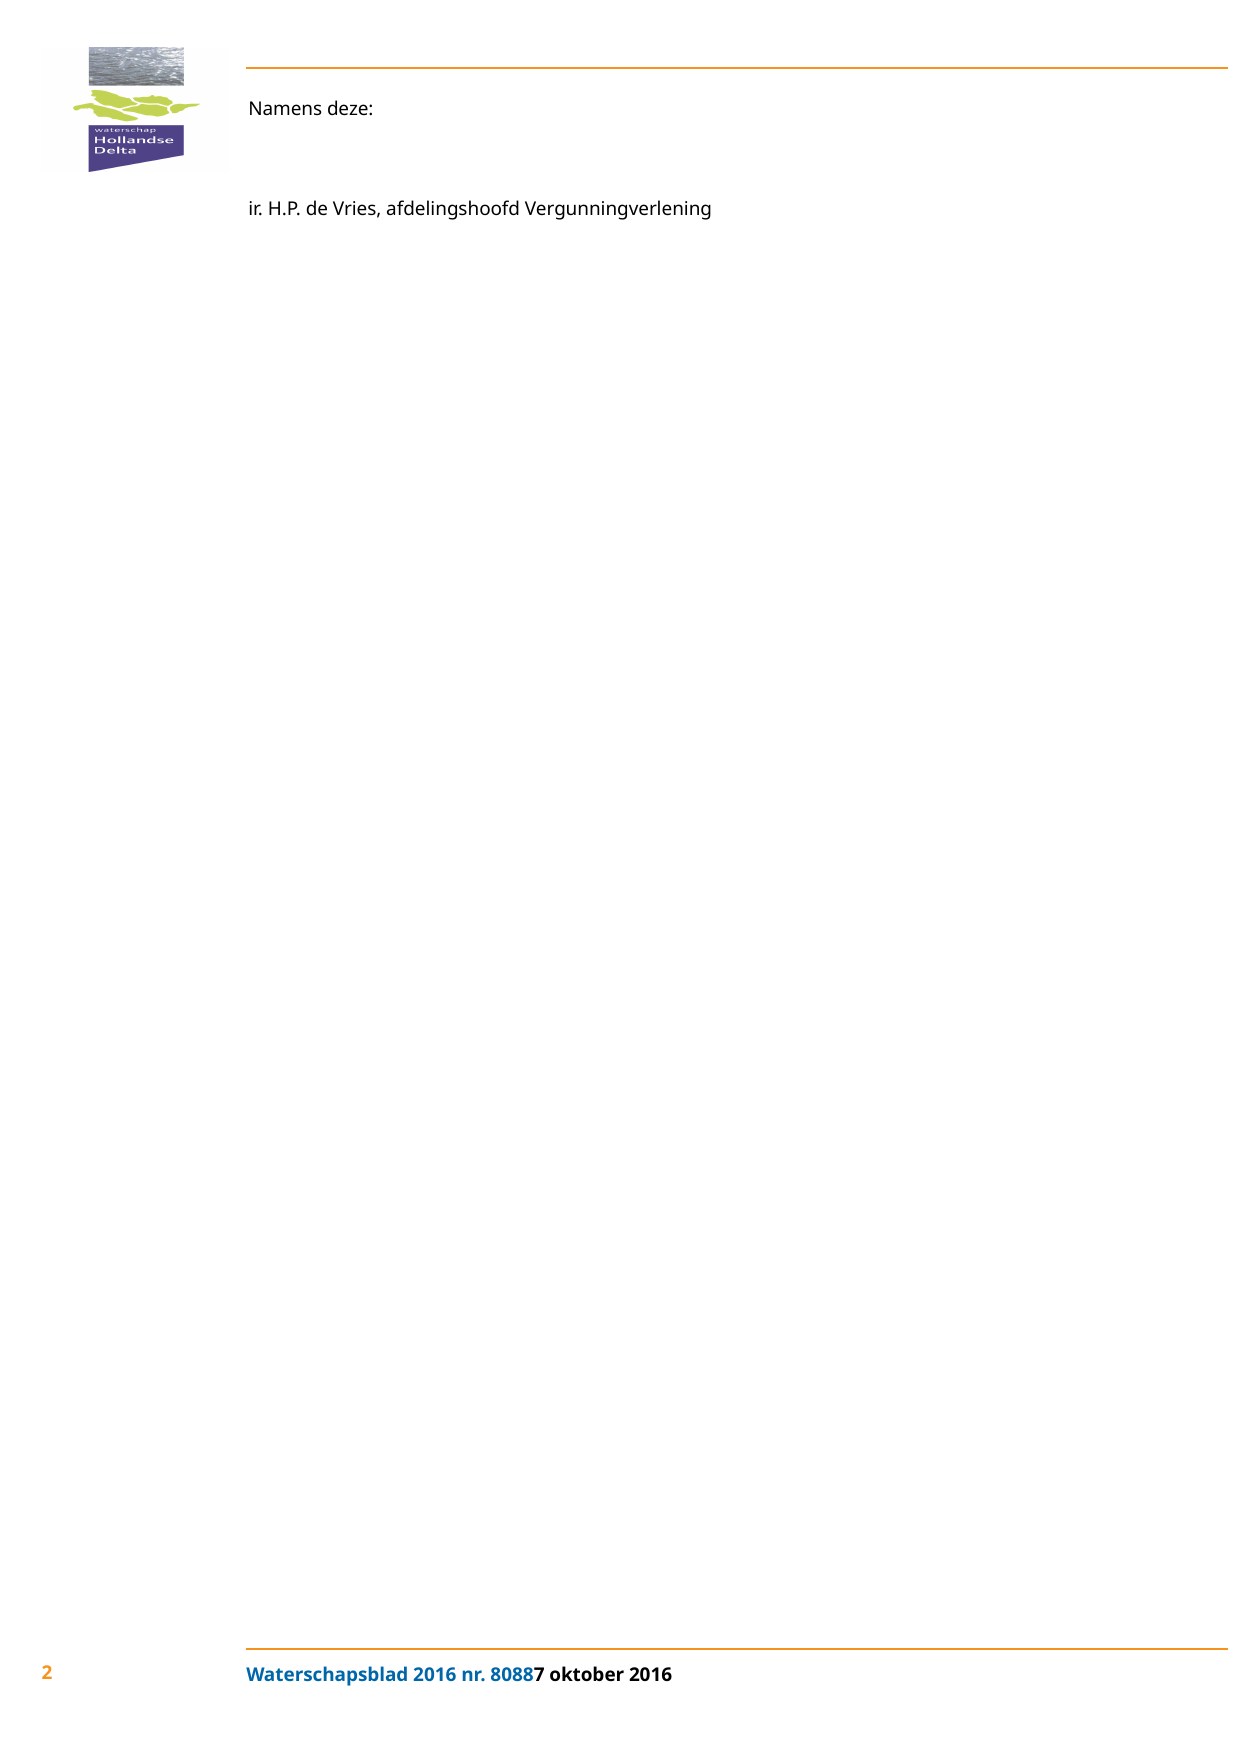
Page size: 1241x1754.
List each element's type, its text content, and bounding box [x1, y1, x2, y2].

text Namens deze: [248, 95, 1152, 121]
text ir. H.P. de Vries, afdelingshoofd Vergunningverlening [248, 196, 1152, 221]
picture [41, 47, 231, 172]
